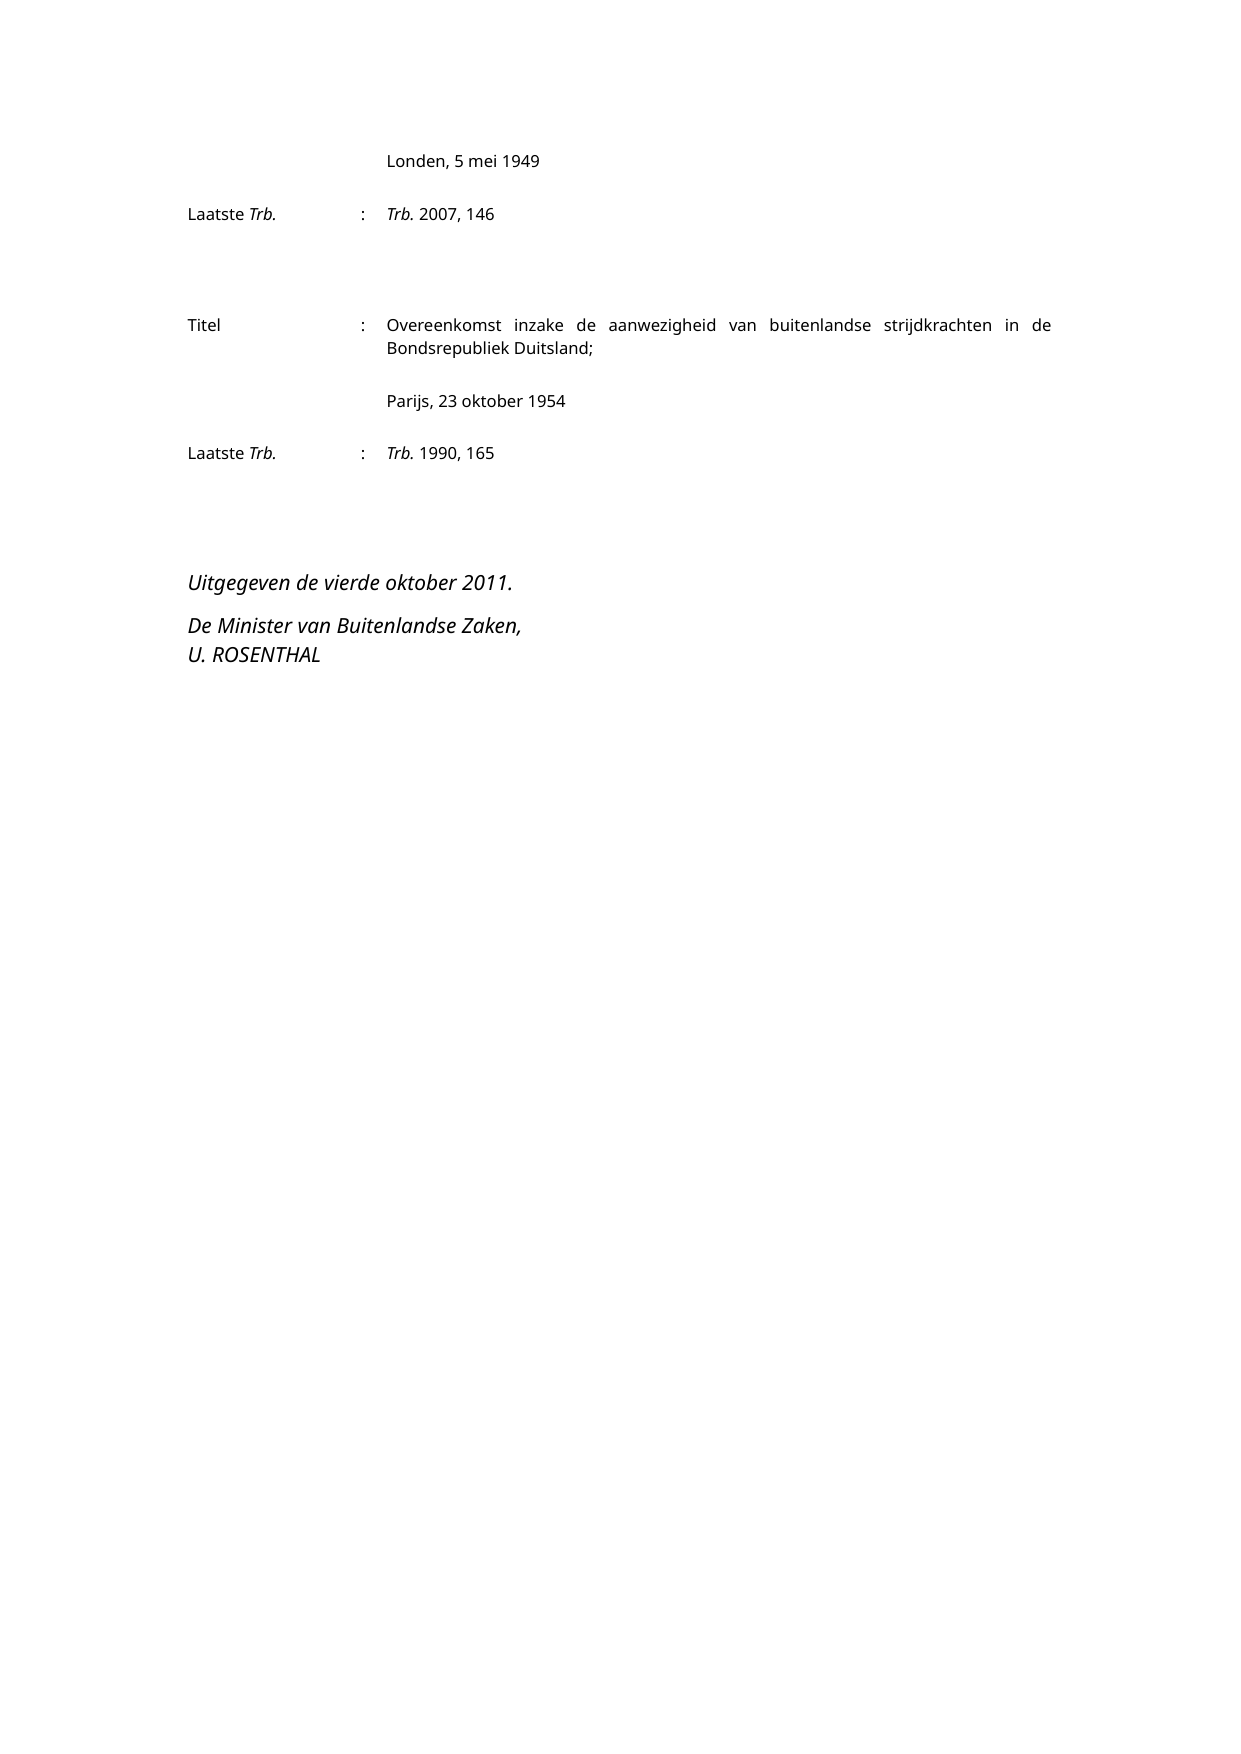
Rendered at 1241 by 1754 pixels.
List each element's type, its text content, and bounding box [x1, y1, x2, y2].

table_cell Londen, 5 mei 1949 [386, 150, 1053, 203]
table_cell : [361, 442, 386, 495]
table_cell [361, 150, 386, 203]
table_cell Laatste Trb. [188, 203, 361, 255]
table_cell Trb. 1990, 165 [386, 442, 1053, 495]
table_cell Trb. 2007, 146 [386, 203, 1053, 255]
table_cell Overeenkomst inzake de aanwezigheid van buitenlandse strijdkrachten in de Bondsrepubliek Duitsland; Parijs, 23 oktober 1954 [386, 314, 1053, 442]
table_cell [386, 255, 1053, 314]
text De Minister van Buitenlandse Zaken, [187, 612, 1053, 640]
table_cell Laatste Trb. [188, 442, 361, 495]
table_cell [188, 255, 361, 314]
table_cell : [361, 314, 386, 442]
text U. ROSENTHAL [187, 640, 1053, 668]
text Uitgegeven de vierde oktober 2011. [187, 568, 1053, 597]
table_cell : [361, 203, 386, 255]
table_cell [188, 150, 361, 203]
table_cell Titel [188, 314, 361, 442]
table_cell [361, 255, 386, 314]
